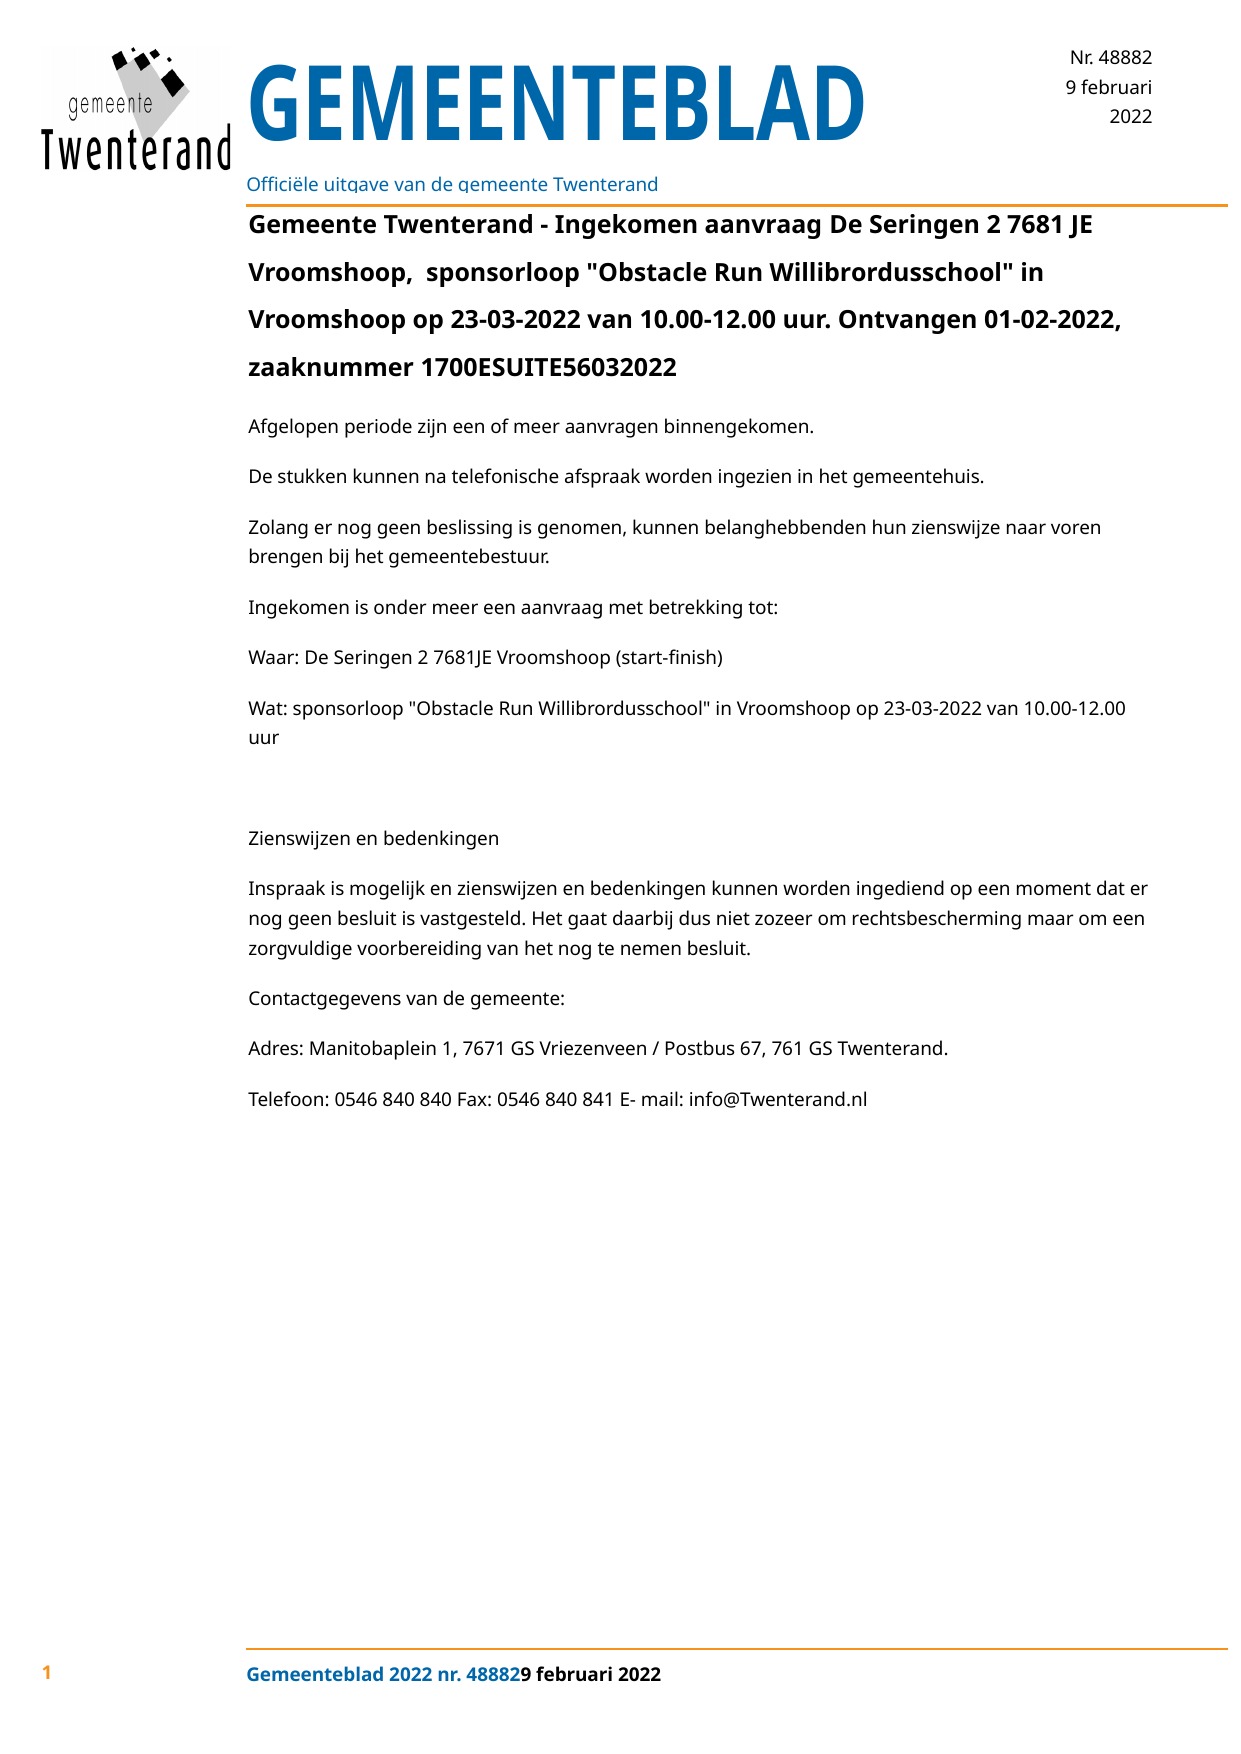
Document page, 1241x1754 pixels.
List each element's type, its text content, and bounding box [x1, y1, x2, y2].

text Contactgegevens van de gemeente: [248, 985, 1152, 1011]
text Wat: sponsorloop "Obstacle Run Willibrordusschool" in Vroomshoop op 23-03-2022 van 10.00-12.00 uur [248, 695, 1152, 750]
text Inspraak is mogelijk en zienswijzen en bedenkingen kunnen worden ingediend op een moment dat er nog geen besluit is vastgesteld. Het gaat daarbij dus niet zozeer om rechtsbescherming maar om een zorgvuldige voorbereiding van het nog te nemen besluit. [248, 876, 1152, 961]
text Zolang er nog geen beslissing is genomen, kunnen belanghebbenden hun zienswijze naar voren brengen bij het gemeentebestuur. [248, 514, 1152, 569]
text Telefoon: 0546 840 840 Fax: 0546 840 841 E- mail: info@Twenterand.nl [248, 1086, 1152, 1112]
text Ingekomen is onder meer een aanvraag met betrekking tot: [248, 594, 1152, 620]
text Afgelopen periode zijn een of meer aanvragen binnengekomen. [248, 413, 1152, 439]
picture [41, 47, 231, 172]
text Waar: De Seringen 2 7681JE Vroomshoop (start-finish) [248, 644, 1152, 670]
text Adres: Manitobaplein 1, 7671 GS Vriezenveen / Postbus 67, 761 GS Twenterand. [248, 1036, 1152, 1061]
text Gemeente Twenterand - Ingekomen aanvraag De Seringen 2 7681 JE Vroomshoop, sponsorloop "Obstacle Run Willibrordusschool" in Vroomshoop op 23-03-2022 van 10.00-12.00 uur. Ontvangen 01-02-2022, zaaknummer 1700ESUITE56032022 [248, 207, 1152, 384]
text Zienswijzen en bedenkingen [248, 825, 1152, 851]
text De stukken kunnen na telefonische afspraak worden ingezien in het gemeentehuis. [248, 463, 1152, 489]
